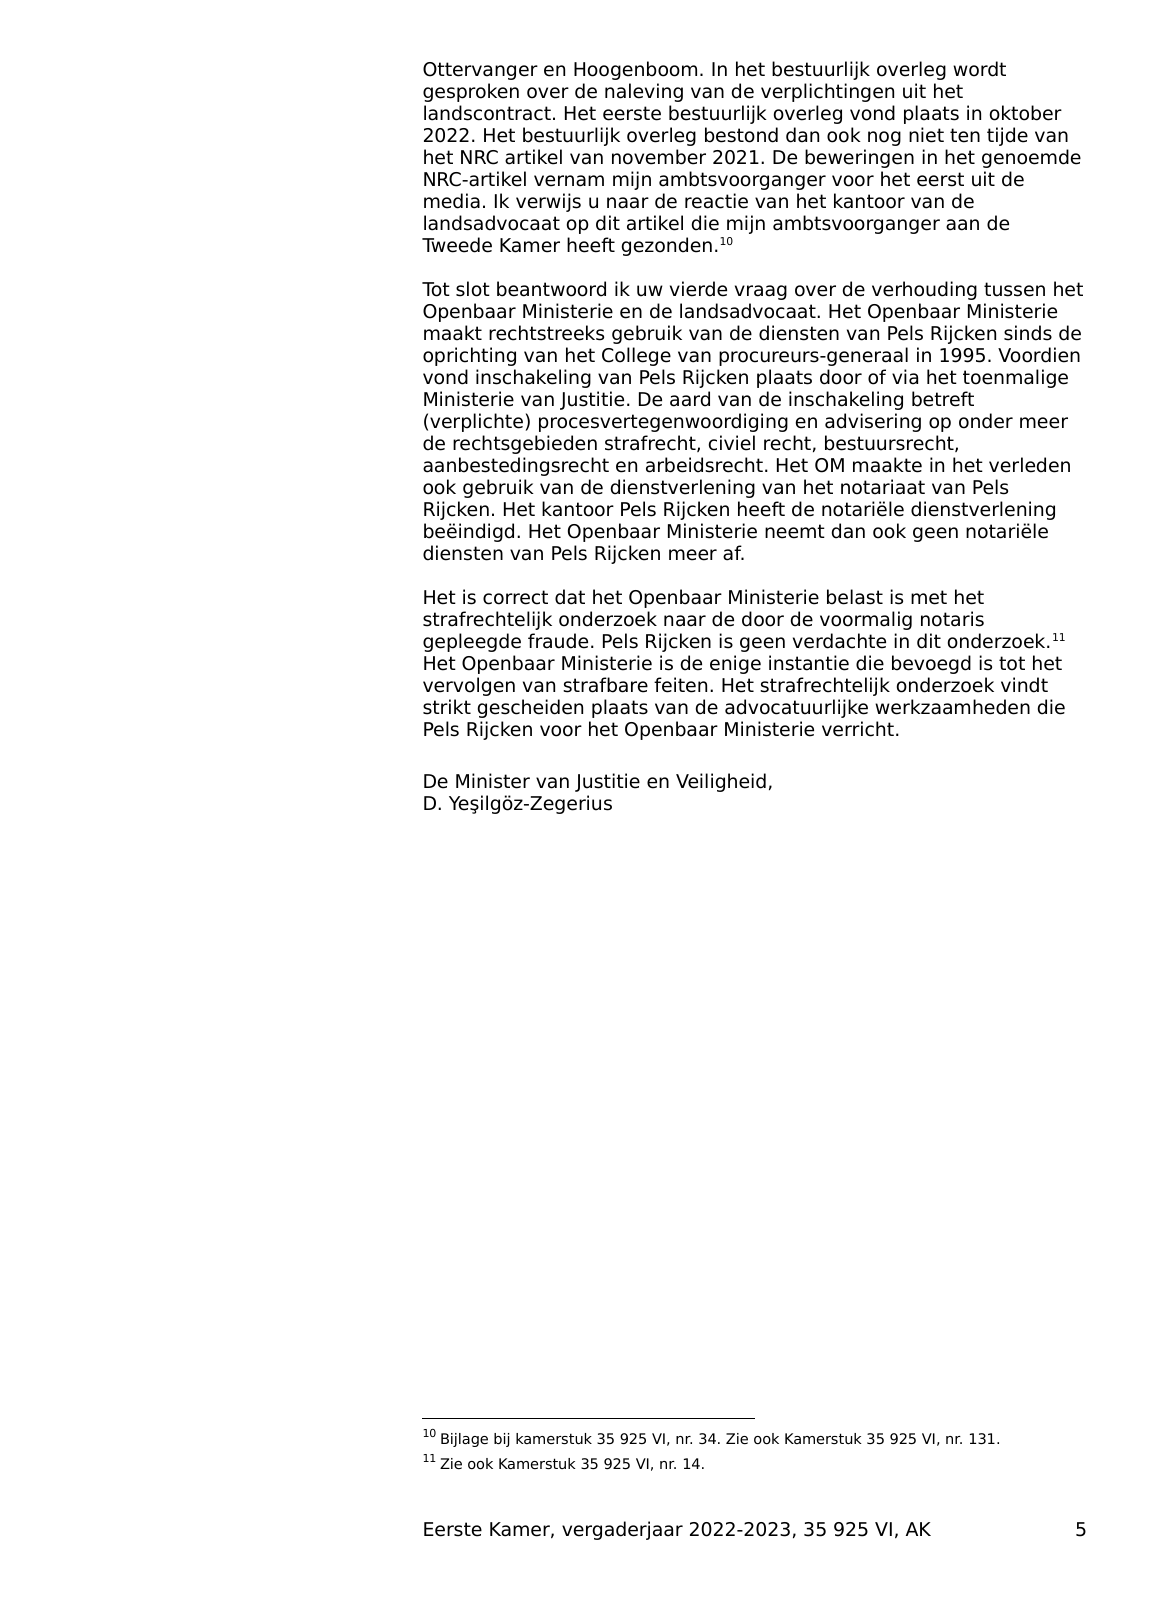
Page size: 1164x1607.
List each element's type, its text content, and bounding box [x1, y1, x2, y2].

text Het is correct dat het Openbaar Ministerie belast is met het strafrechtelijk onderzoek naar de door de voormalig notaris gepleegde fraude. Pels Rijcken is geen verdachte in dit onderzoek. Het Openbaar Ministerie is de enige instantie die bevoegd is tot het vervolgen van strafbare feiten. Het strafrechtelijk onderzoek vindt strikt gescheiden plaats van de advocatuurlijke werkzaamheden die Pels Rijcken voor het Openbaar Ministerie verricht. [422, 587, 1087, 741]
text Ottervanger en Hoogenboom. In het bestuurlijk overleg wordt gesproken over de naleving van de verplichtingen uit het landscontract. Het eerste bestuurlijk overleg vond plaats in oktober 2022. Het bestuurlijk overleg bestond dan ook nog niet ten tijde van het NRC artikel van november 2021. De beweringen in het genoemde NRC-artikel vernam mijn ambtsvoorganger voor het eerst uit de media. Ik verwijs u naar de reactie van het kantoor van de landsadvocaat op dit artikel die mijn ambtsvoorganger aan de Tweede Kamer heeft gezonden. [422, 59, 1087, 257]
text De Minister van Justitie en Veiligheid, D. Yeşilgöz-Zegerius [422, 771, 1087, 815]
text Tot slot beantwoord ik uw vierde vraag over de verhouding tussen het Openbaar Ministerie en de landsadvocaat. Het Openbaar Ministerie maakt rechtstreeks gebruik van de diensten van Pels Rijcken sinds de oprichting van het College van procureurs-generaal in 1995. Voordien vond inschakeling van Pels Rijcken plaats door of via het toenmalige Ministerie van Justitie. De aard van de inschakeling betreft (verplichte) procesvertegenwoordiging en advisering op onder meer de rechtsgebieden strafrecht, civiel recht, bestuursrecht, aanbestedingsrecht en arbeidsrecht. Het OM maakte in het verleden ook gebruik van de dienstverlening van het notariaat van Pels Rijcken. Het kantoor Pels Rijcken heeft de notariële dienstverlening beëindigd. Het Openbaar Ministerie neemt dan ook geen notariële diensten van Pels Rijcken meer af. [422, 279, 1087, 565]
text Bijlage bij kamerstuk 35 925 VI, nr. 34. Zie ook Kamerstuk 35 925 VI, nr. 131. [422, 1427, 1087, 1449]
text Zie ook Kamerstuk 35 925 VI, nr. 14. [422, 1452, 1087, 1474]
